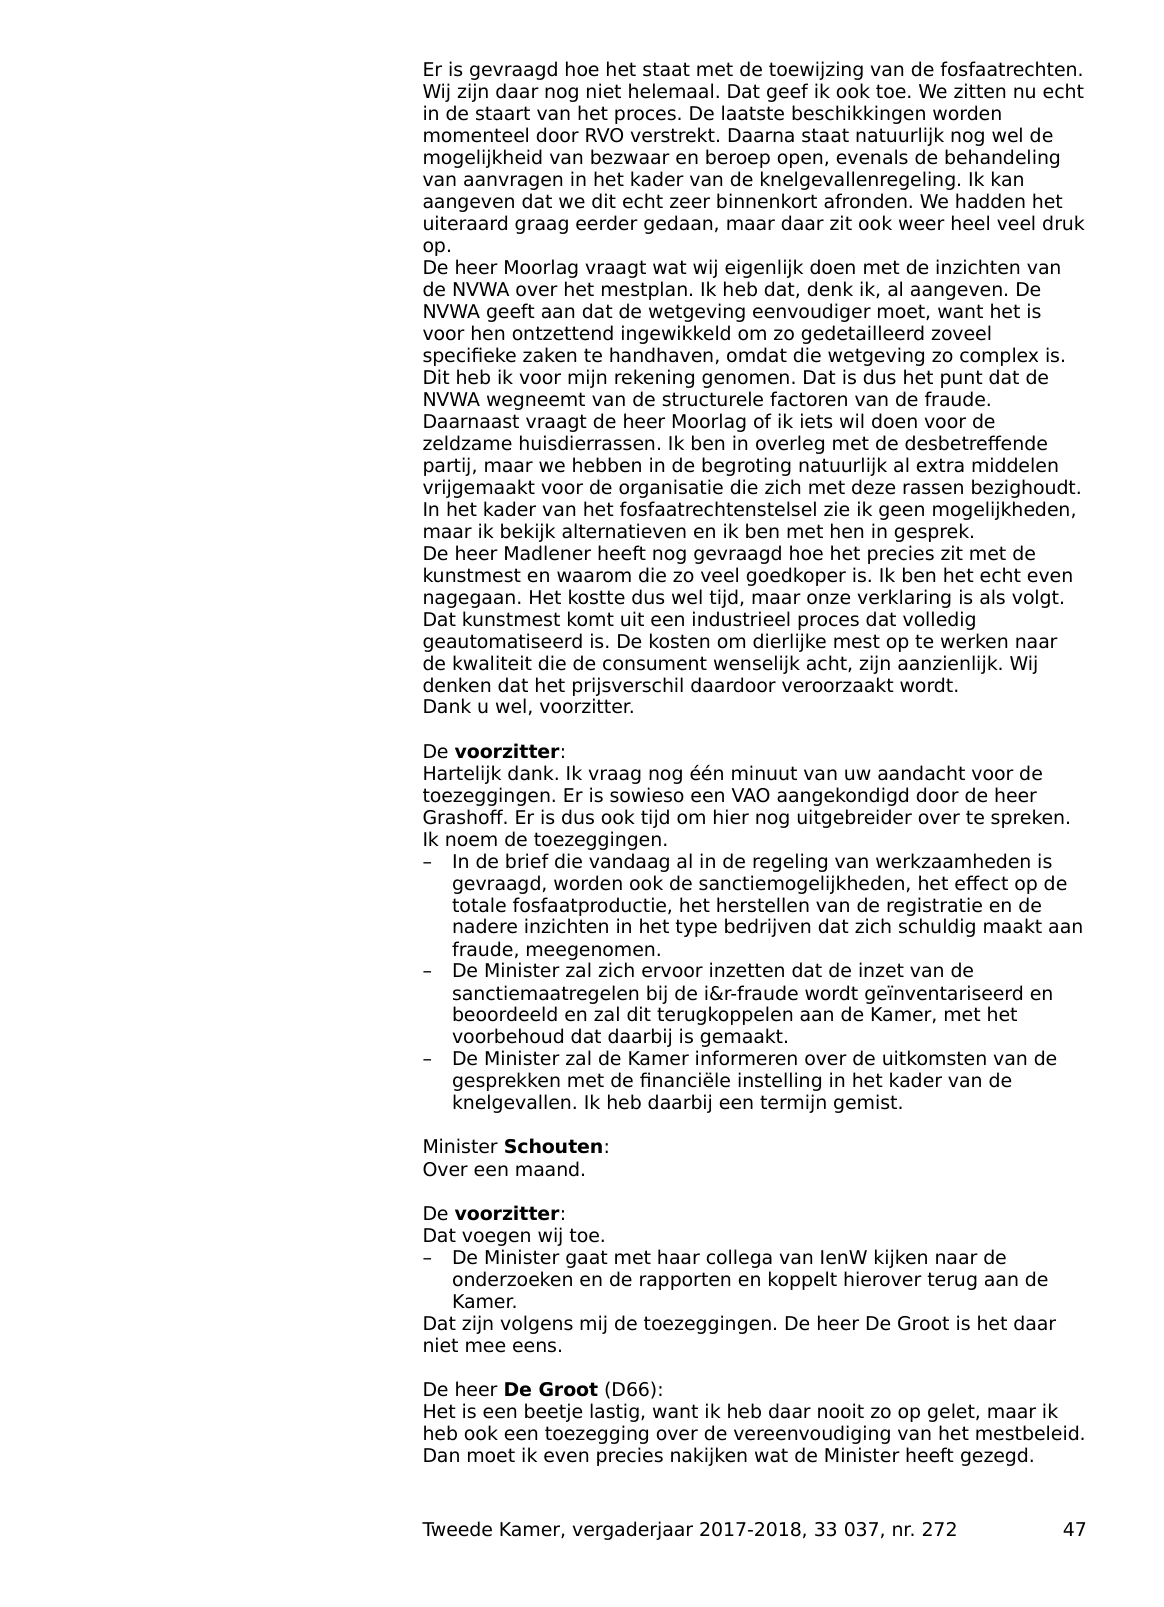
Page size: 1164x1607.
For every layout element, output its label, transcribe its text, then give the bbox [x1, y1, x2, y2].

text – De Minister gaat met haar collega van IenW kijken naar de onderzoeken en de rapporten en koppelt hierover terug aan de Kamer. [422, 1247, 1087, 1312]
text Het is een beetje lastig, want ik heb daar nooit zo op gelet, maar ik heb ook een toezegging over de vereenvoudiging van het mestbeleid. Dan moet ik even precies nakijken wat de Minister heeft gezegd. [422, 1401, 1087, 1467]
text Dank u wel, voorzitter. [422, 696, 1087, 718]
text Hartelijk dank. Ik vraag nog één minuut van uw aandacht voor de toezeggingen. Er is sowieso een VAO aangekondigd door de heer Grashoff. Er is dus ook tijd om hier nog uitgebreider over te spreken. Ik noem de toezeggingen. [422, 763, 1087, 851]
text De voorzitter: [422, 741, 1087, 763]
text Dat voegen wij toe. [422, 1224, 1087, 1247]
text Over een maand. [422, 1158, 1087, 1180]
text De heer De Groot (D66): [422, 1379, 1087, 1401]
text Minister Schouten: [422, 1136, 1087, 1158]
text – De Minister zal de Kamer informeren over de uitkomsten van de gesprekken met de financiële instelling in het kader van de knelgevallen. Ik heb daarbij een termijn gemist. [422, 1048, 1087, 1114]
text – De Minister zal zich ervoor inzetten dat de inzet van de sanctiemaatregelen bij de i&r-fraude wordt geïnventariseerd en beoordeeld en zal dit terugkoppelen aan de Kamer, met het voorbehoud dat daarbij is gemaakt. [422, 960, 1087, 1048]
text – In de brief die vandaag al in de regeling van werkzaamheden is gevraagd, worden ook de sanctiemogelijkheden, het effect op de totale fosfaatproductie, het herstellen van de registratie en de nadere inzichten in het type bedrijven dat zich schuldig maakt aan fraude, meegenomen. [422, 851, 1087, 960]
text De voorzitter: [422, 1203, 1087, 1224]
text Dat zijn volgens mij de toezeggingen. De heer De Groot is het daar niet mee eens. [422, 1312, 1087, 1356]
text Er is gevraagd hoe het staat met de toewijzing van de fosfaatrechten. Wij zijn daar nog niet helemaal. Dat geef ik ook toe. We zitten nu echt in de staart van het proces. De laatste beschikkingen worden momenteel door RVO verstrekt. Daarna staat natuurlijk nog wel de mogelijkheid van bezwaar en beroep open, evenals de behandeling van aanvragen in het kader van de knelgevallenregeling. Ik kan aangeven dat we dit echt zeer binnenkort afronden. We hadden het uiteraard graag eerder gedaan, maar daar zit ook weer heel veel druk op. [422, 59, 1087, 257]
text Daarnaast vraagt de heer Moorlag of ik iets wil doen voor de zeldzame huisdierrassen. Ik ben in overleg met de desbetreffende partij, maar we hebben in de begroting natuurlijk al extra middelen vrijgemaakt voor de organisatie die zich met deze rassen bezighoudt. In het kader van het fosfaatrechtenstelsel zie ik geen mogelijkheden, maar ik bekijk alternatieven en ik ben met hen in gesprek. [422, 411, 1087, 543]
text De heer Moorlag vraagt wat wij eigenlijk doen met de inzichten van de NVWA over het mestplan. Ik heb dat, denk ik, al aangeven. De NVWA geeft aan dat de wetgeving eenvoudiger moet, want het is voor hen ontzettend ingewikkeld om zo gedetailleerd zoveel specifieke zaken te handhaven, omdat die wetgeving zo complex is. Dit heb ik voor mijn rekening genomen. Dat is dus het punt dat de NVWA wegneemt van de structurele factoren van de fraude. [422, 257, 1087, 411]
text De heer Madlener heeft nog gevraagd hoe het precies zit met de kunstmest en waarom die zo veel goedkoper is. Ik ben het echt even nagegaan. Het kostte dus wel tijd, maar onze verklaring is als volgt. Dat kunstmest komt uit een industrieel proces dat volledig geautomatiseerd is. De kosten om dierlijke mest op te werken naar de kwaliteit die de consument wenselijk acht, zijn aanzienlijk. Wij denken dat het prijsverschil daardoor veroorzaakt wordt. [422, 543, 1087, 696]
